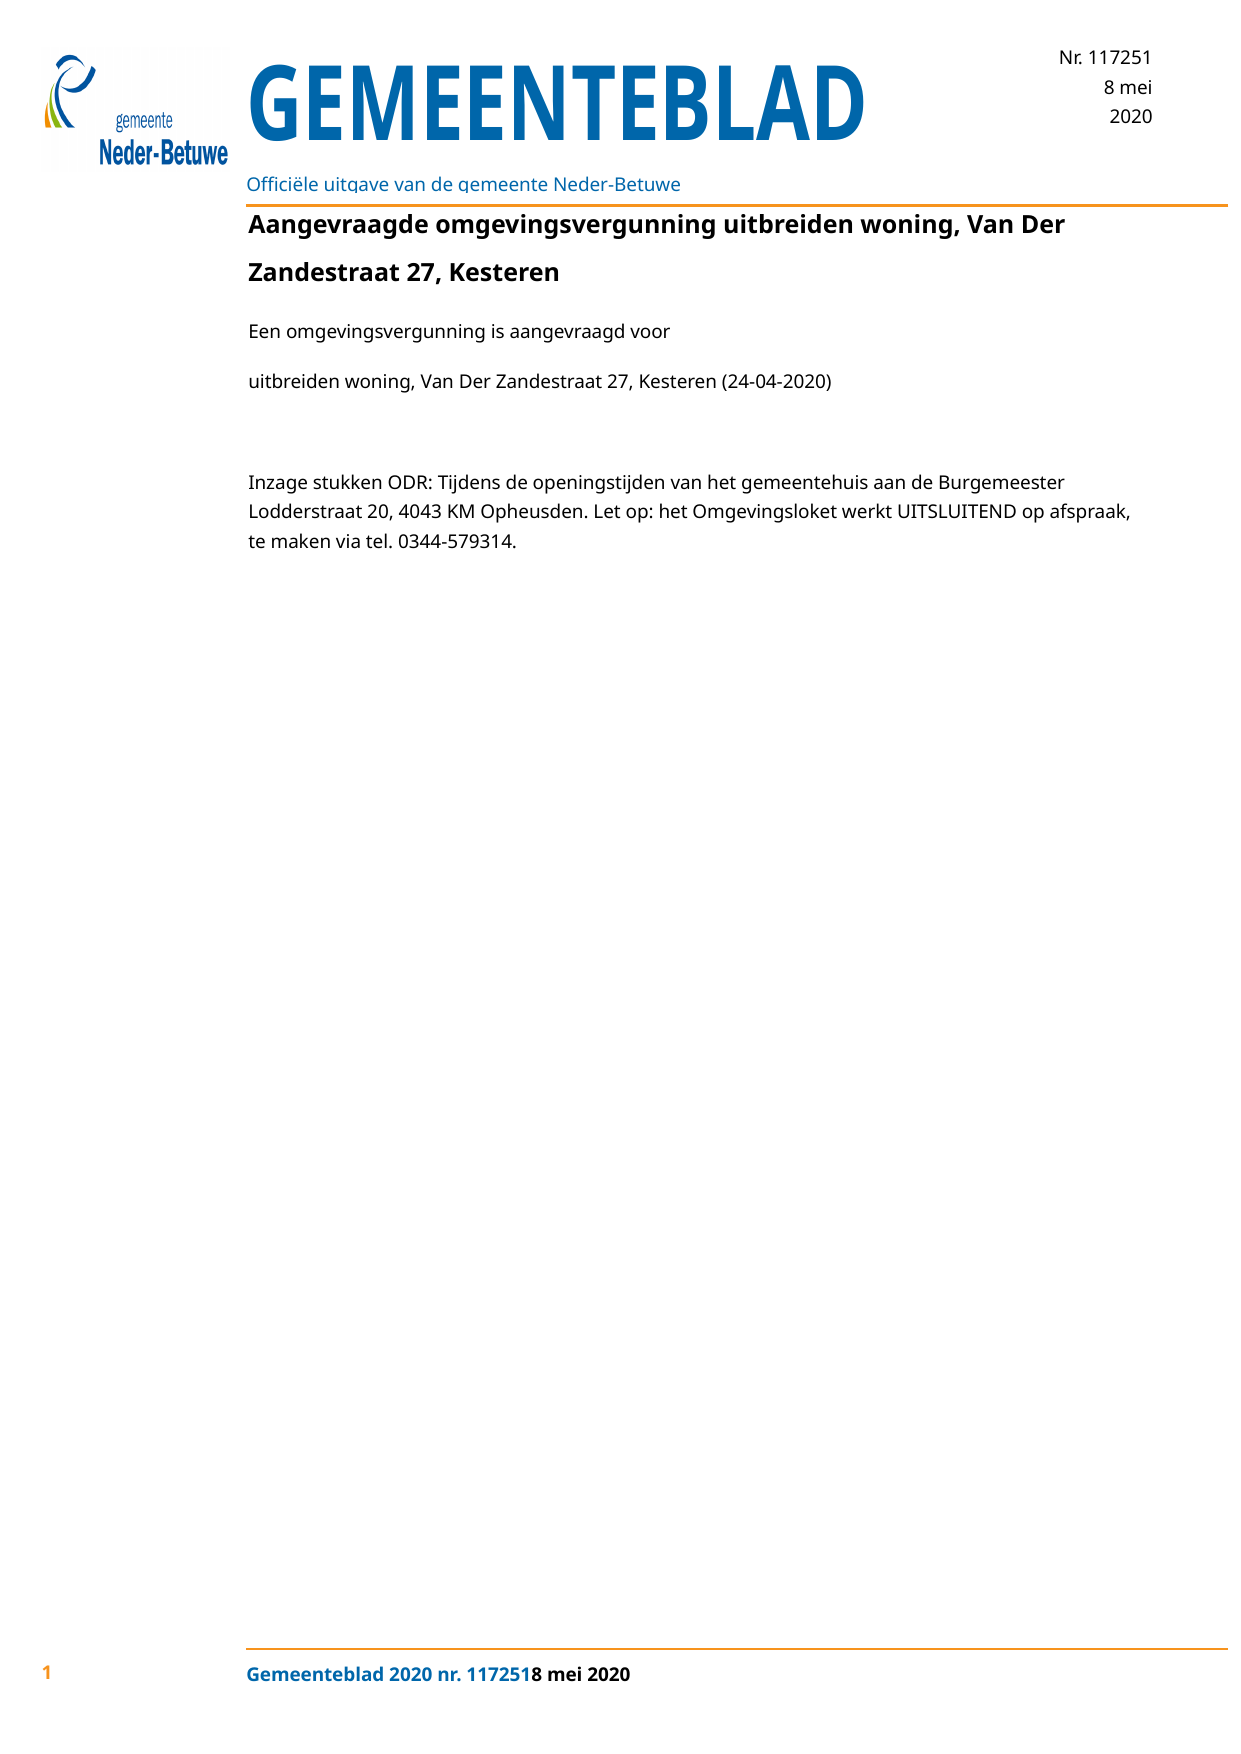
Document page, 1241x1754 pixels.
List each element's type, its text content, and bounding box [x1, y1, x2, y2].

picture [41, 47, 231, 172]
text Een omgevingsvergunning is aangevraagd voor [248, 318, 1152, 344]
text uitbreiden woning, Van Der Zandestraat 27, Kesteren (24-04-2020) [248, 368, 1152, 394]
text Inzage stukken ODR: Tijdens de openingstijden van het gemeentehuis aan de Burgemeester Lodderstraat 20, 4043 KM Opheusden. Let op: het Omgevingsloket werkt UITSLUITEND op afspraak, te maken via tel. 0344-579314. [248, 469, 1152, 554]
text Aangevraagde omgevingsvergunning uitbreiden woning, Van Der Zandestraat 27, Kesteren [248, 207, 1152, 288]
